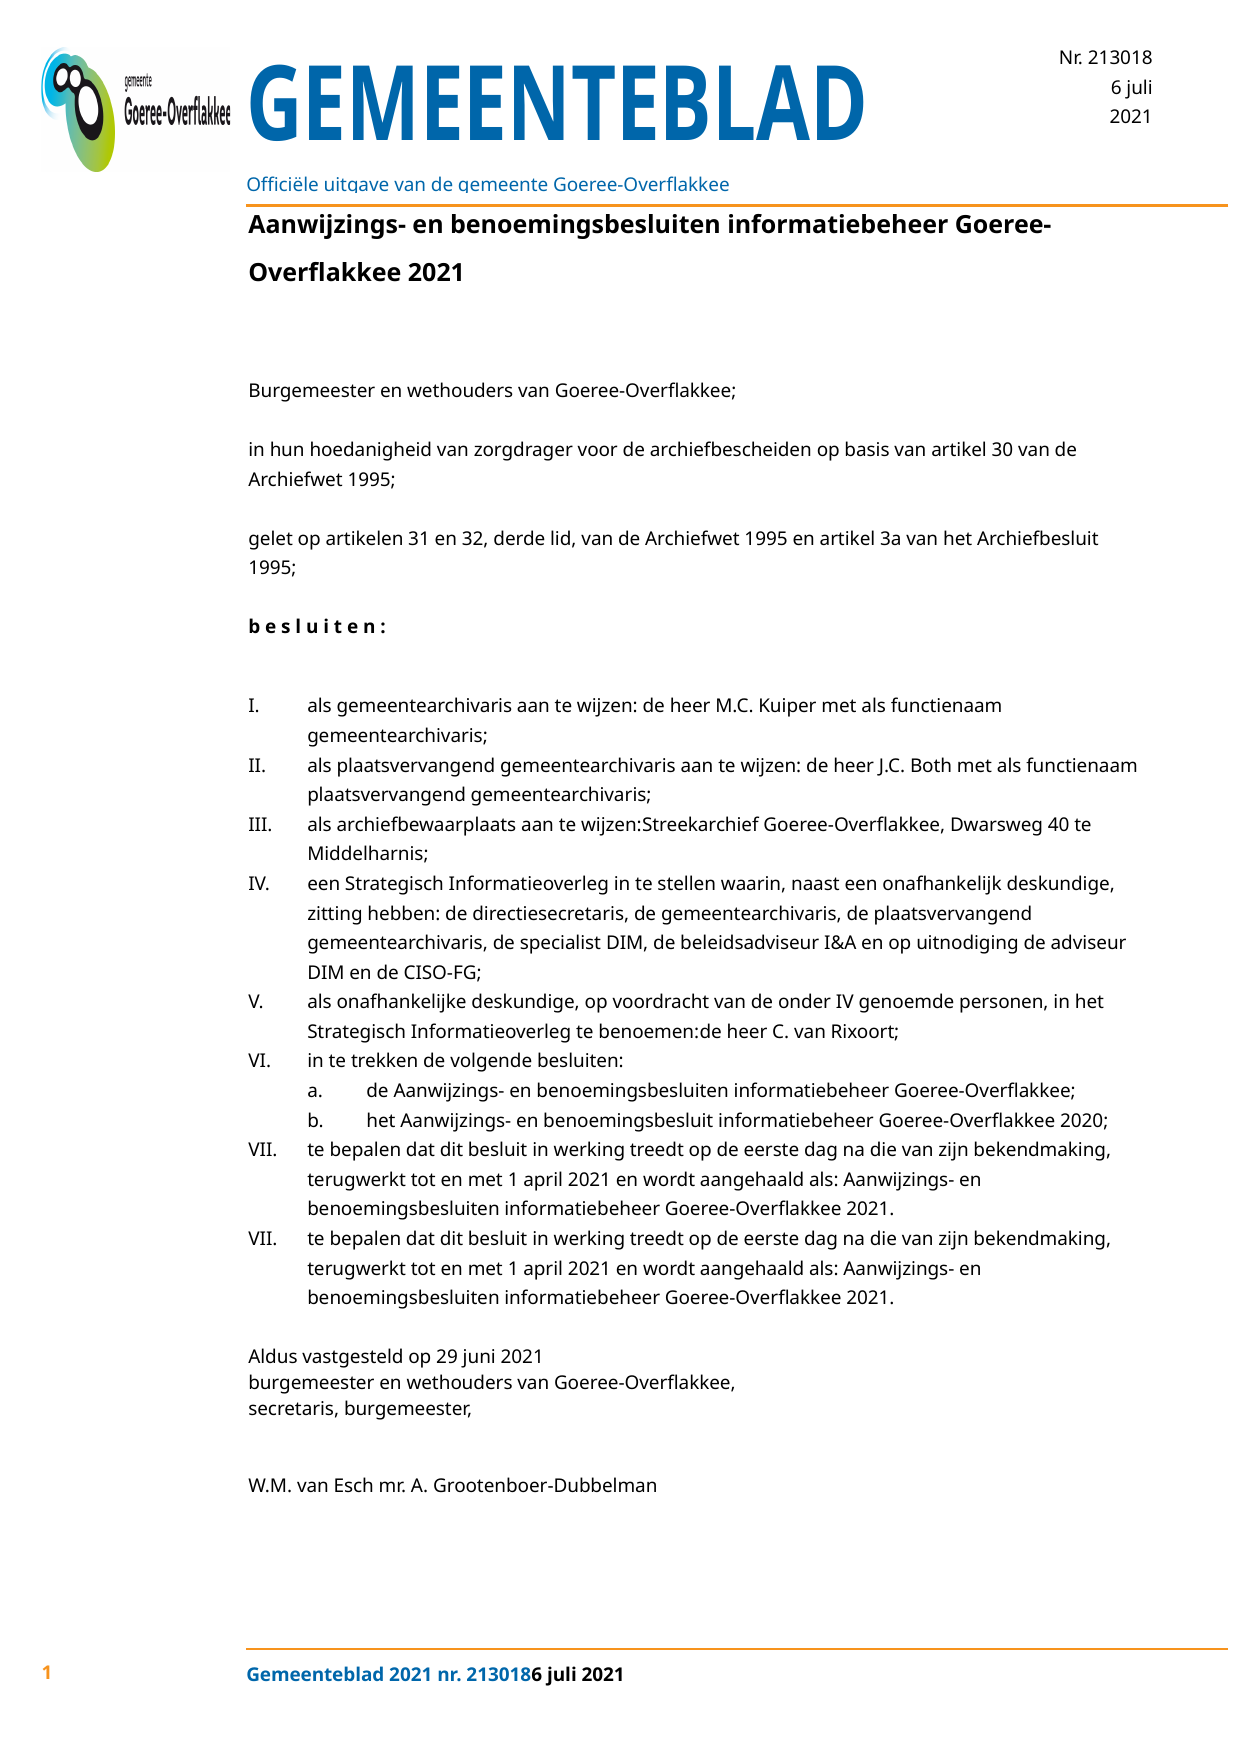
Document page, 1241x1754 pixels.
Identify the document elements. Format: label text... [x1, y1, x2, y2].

text Aldus vastgesteld op 29 juni 2021 [248, 1343, 1152, 1369]
list in te trekken de volgende besluiten: [248, 1048, 1152, 1073]
list te bepalen dat dit besluit in werking treedt op de eerste dag na die van zijn bekendmaking, terugwerkt tot en met 1 april 2021 en wordt aangehaald als: Aanwijzings- en benoemingsbesluiten informatiebeheer Goeree-Overflakkee 2021. [248, 1225, 1152, 1310]
text Burgemeester en wethouders van Goeree-Overflakkee; [248, 377, 1152, 403]
list het Aanwijzings- en benoemingsbesluit informatiebeheer Goeree-Overflakkee 2020; [307, 1107, 1152, 1132]
text secretaris, burgemeester, [248, 1395, 1152, 1421]
list als onafhankelijke deskundige, op voordracht van de onder IV genoemde personen, in het Strategisch Informatieoverleg te benoemen:de heer C. van Rixoort; [248, 988, 1152, 1044]
list de Aanwijzings- en benoemingsbesluiten informatiebeheer Goeree-Overflakkee; [307, 1077, 1152, 1103]
text b e s l u i t e n : [248, 614, 1152, 639]
list als gemeentearchivaris aan te wijzen: de heer M.C. Kuiper met als functienaam gemeentearchivaris; [248, 693, 1152, 748]
list als archiefbewaarplaats aan te wijzen:Streekarchief Goeree-Overflakkee, Dwarsweg 40 te Middelharnis; [248, 811, 1152, 866]
text W.M. van Esch mr. A. Grootenboer-Dubbelman [248, 1472, 1152, 1498]
list te bepalen dat dit besluit in werking treedt op de eerste dag na die van zijn bekendmaking, terugwerkt tot en met 1 april 2021 en wordt aangehaald als: Aanwijzings- en benoemingsbesluiten informatiebeheer Goeree-Overflakkee 2021. [248, 1136, 1152, 1221]
list als plaatsvervangend gemeentearchivaris aan te wijzen: de heer J.C. Both met als functienaam plaatsvervangend gemeentearchivaris; [248, 752, 1152, 807]
text burgemeester en wethouders van Goeree-Overflakkee, [248, 1369, 1152, 1395]
text in hun hoedanigheid van zorgdrager voor de archiefbescheiden op basis van artikel 30 van de Archiefwet 1995; [248, 436, 1152, 492]
list een Strategisch Informatieoverleg in te stellen waarin, naast een onafhankelijk deskundige, zitting hebben: de directiesecretaris, de gemeentearchivaris, de plaatsvervangend gemeentearchivaris, de specialist DIM, de beleidsadviseur I&A en op uitnodiging de adviseur DIM en de CISO-FG; [248, 870, 1152, 984]
picture [41, 47, 231, 172]
text Aanwijzings- en benoemingsbesluiten informatiebeheer Goeree-Overflakkee 2021 [248, 207, 1152, 288]
text gelet op artikelen 31 en 32, derde lid, van de Archiefwet 1995 en artikel 3a van het Archiefbesluit 1995; [248, 525, 1152, 580]
